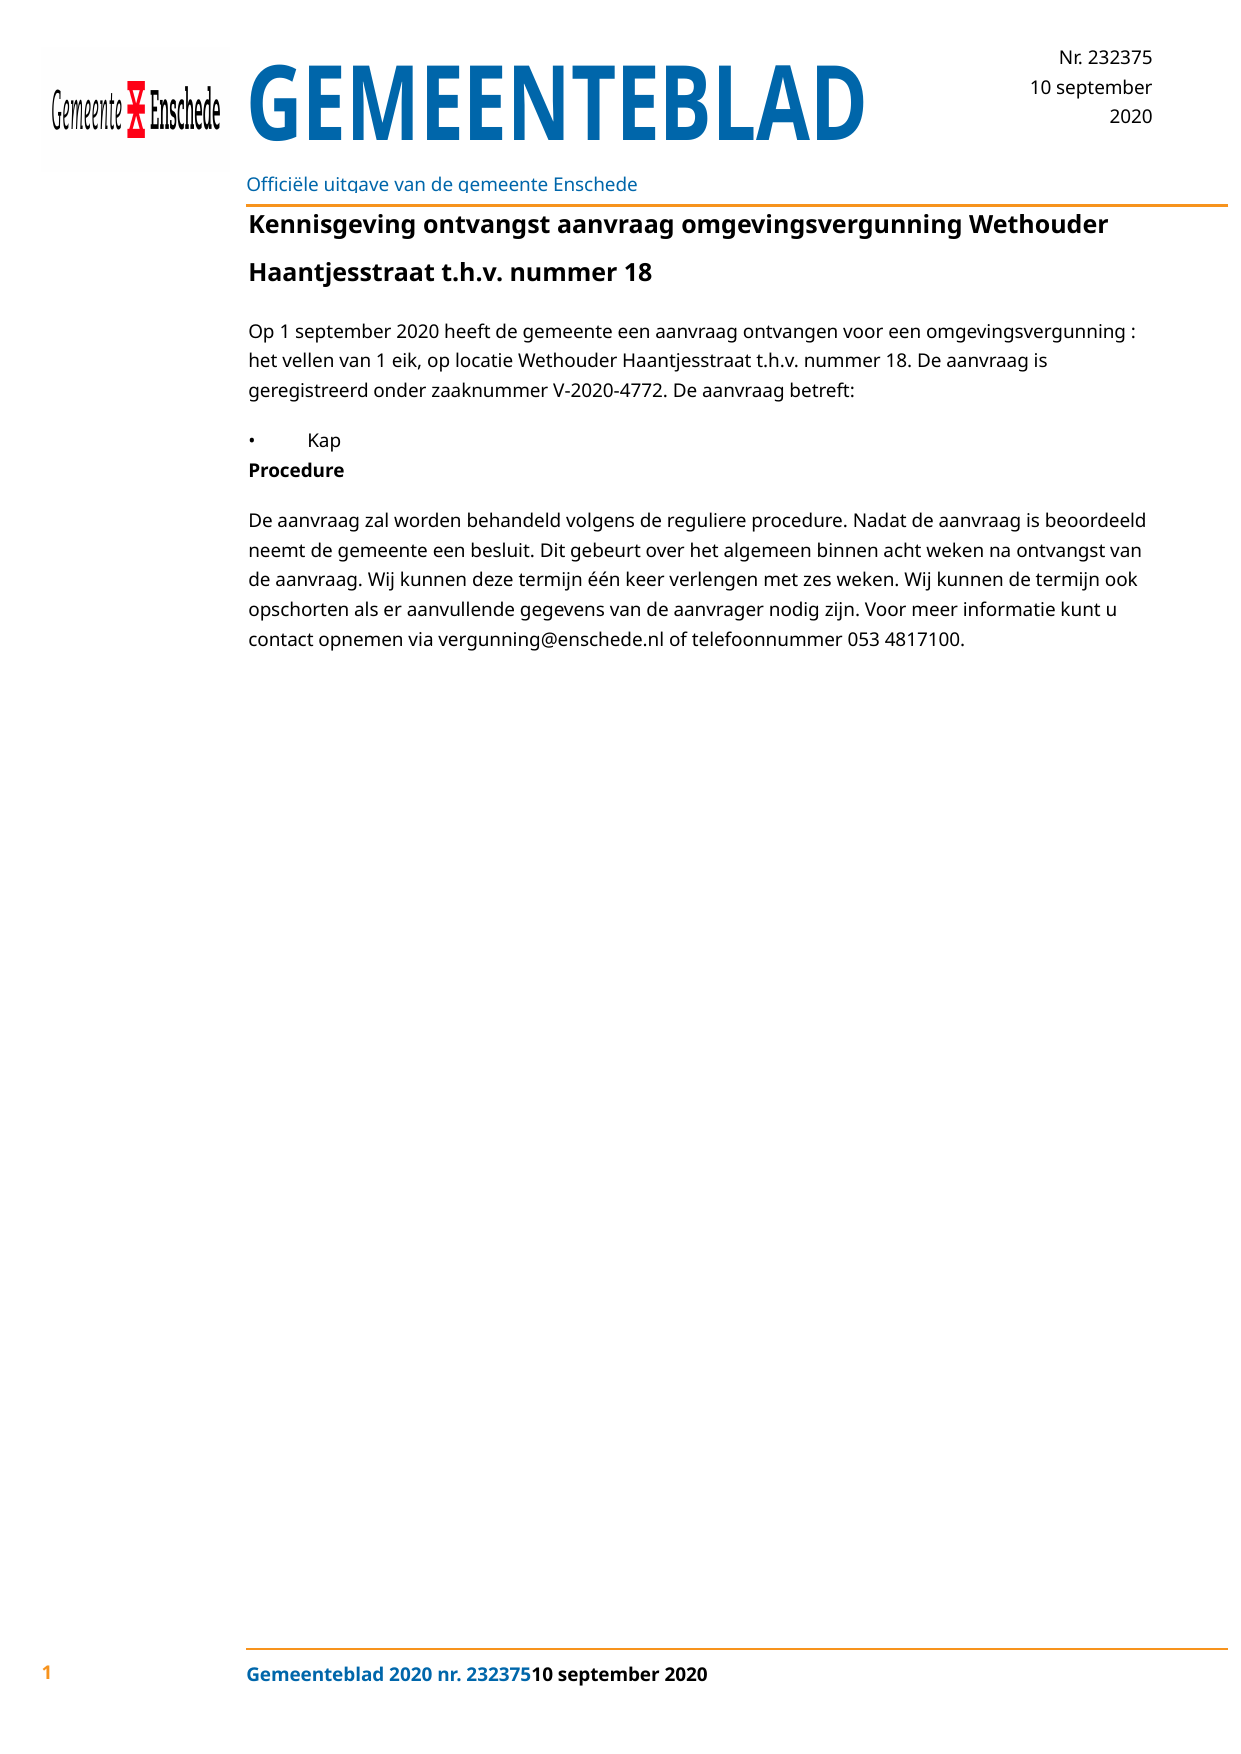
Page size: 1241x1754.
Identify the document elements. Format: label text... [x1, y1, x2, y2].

text De aanvraag zal worden behandeld volgens de reguliere procedure. Nadat de aanvraag is beoordeeld neemt de gemeente een besluit. Dit gebeurt over het algemeen binnen acht weken na ontvangst van de aanvraag. Wij kunnen deze termijn één keer verlengen met zes weken. Wij kunnen de termijn ook opschorten als er aanvullende gegevens van de aanvrager nodig zijn. Voor meer informatie kunt u contact opnemen via vergunning@enschede.nl of telefoonnummer 053 4817100. [248, 507, 1152, 652]
picture [41, 47, 231, 172]
text Op 1 september 2020 heeft de gemeente een aanvraag ontvangen voor een omgevingsvergunning : het vellen van 1 eik, op locatie Wethouder Haantjesstraat t.h.v. nummer 18. De aanvraag is geregistreerd onder zaaknummer V-2020-4772. De aanvraag betreft: [248, 318, 1152, 403]
text Kennisgeving ontvangst aanvraag omgevingsvergunning Wethouder Haantjesstraat t.h.v. nummer 18 [248, 207, 1152, 288]
text Procedure [248, 457, 1152, 483]
list Kap [248, 427, 1152, 453]
